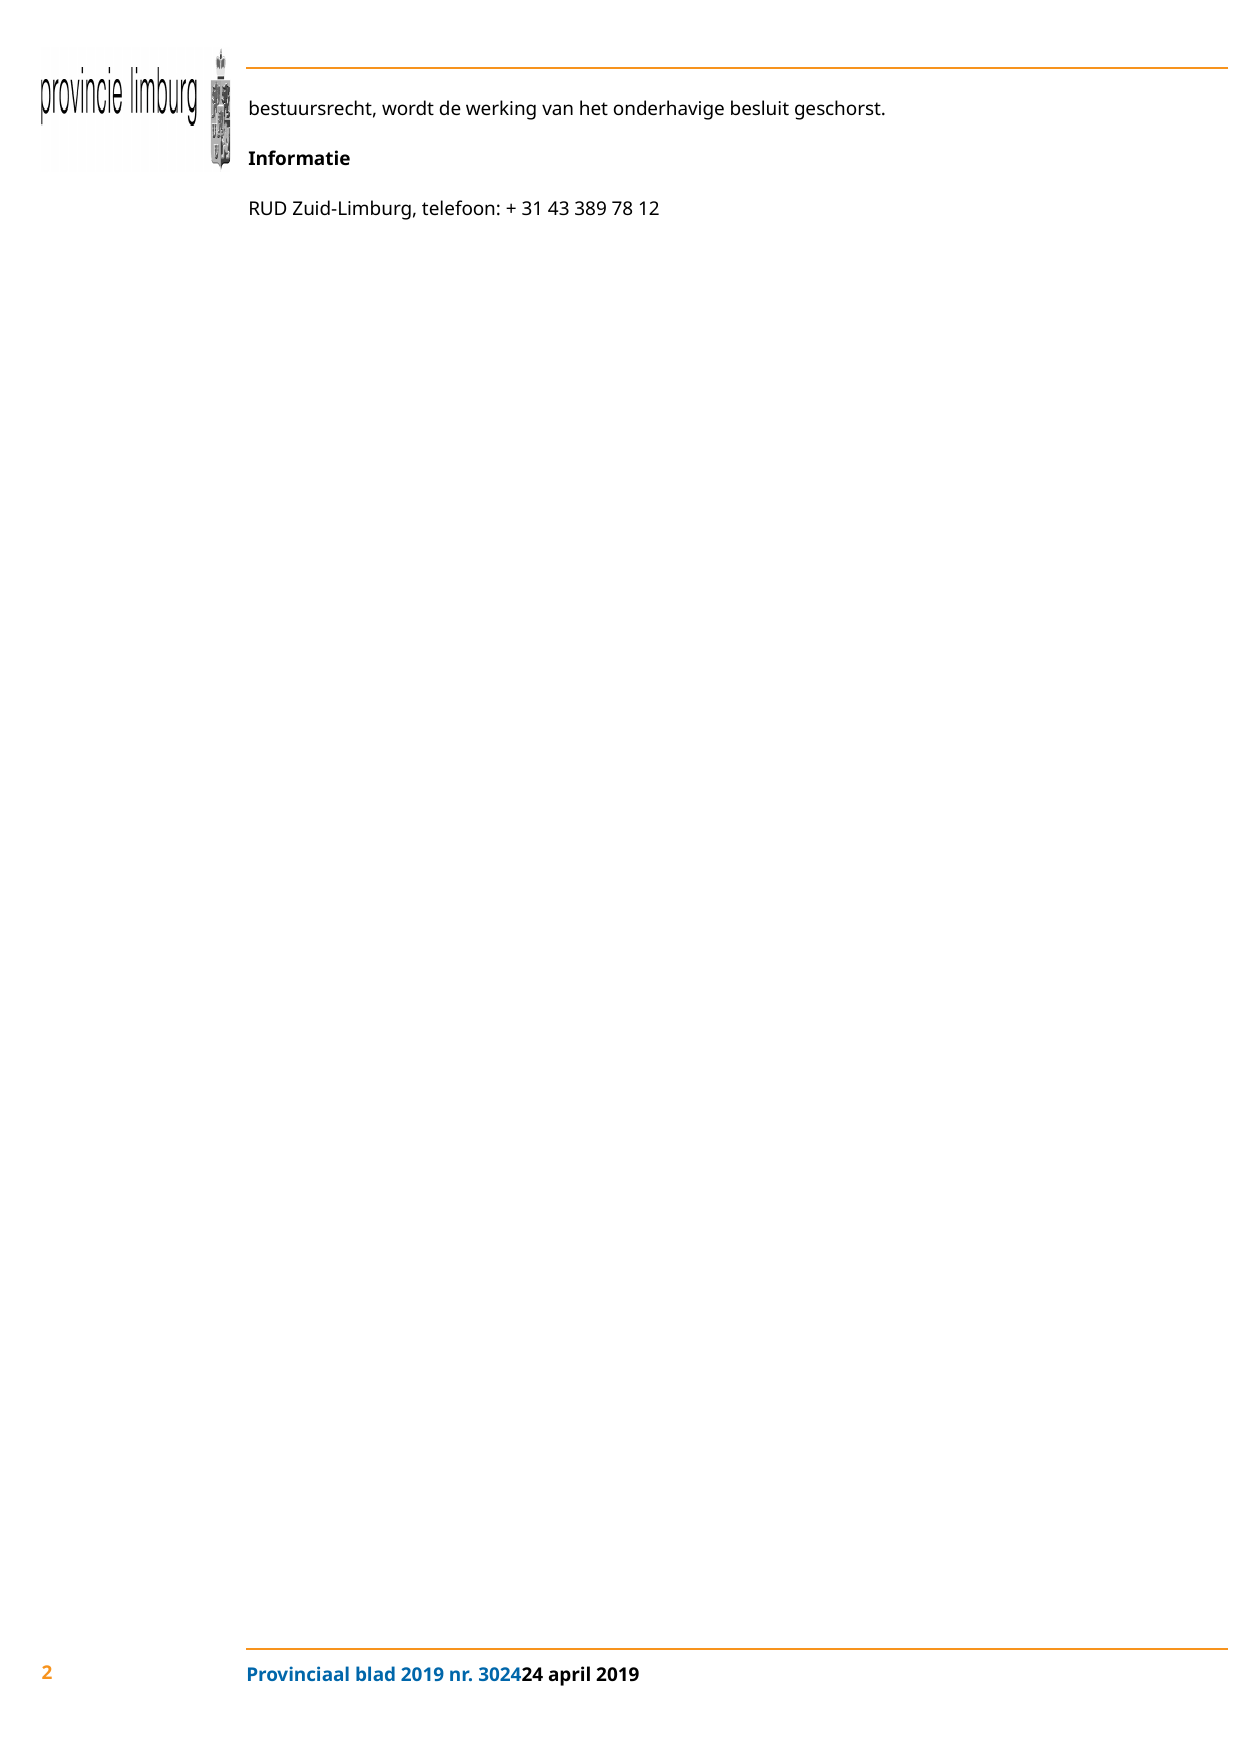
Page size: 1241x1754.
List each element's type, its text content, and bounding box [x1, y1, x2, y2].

text bestuursrecht, wordt de werking van het onderhavige besluit geschorst. [248, 95, 1152, 121]
picture [41, 47, 231, 172]
text RUD Zuid-Limburg, telefoon: + 31 43 389 78 12 [248, 196, 1152, 221]
text Informatie [248, 145, 1152, 171]
